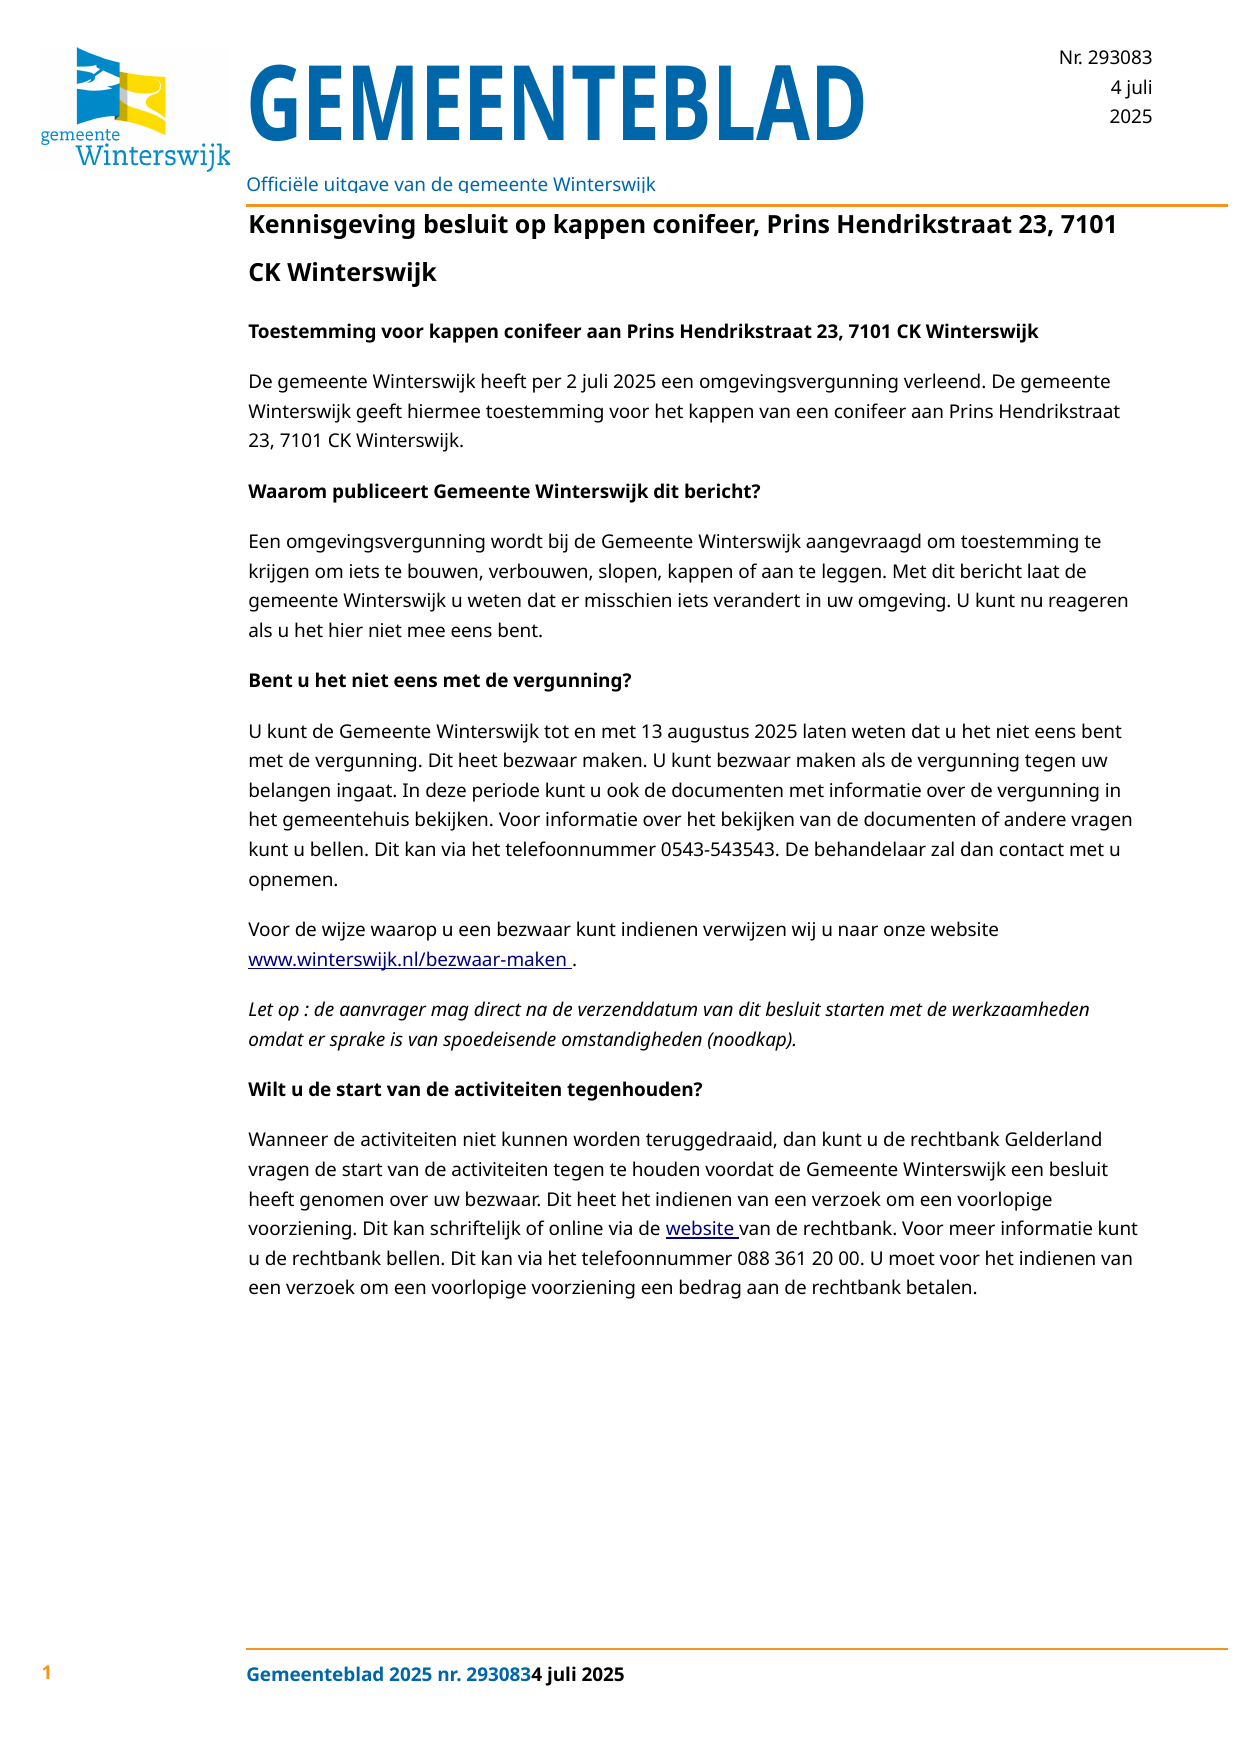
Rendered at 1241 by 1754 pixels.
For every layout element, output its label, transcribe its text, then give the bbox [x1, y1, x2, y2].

text Toestemming voor kappen conifeer aan Prins Hendrikstraat 23, 7101 CK Winterswijk [248, 318, 1152, 344]
text Kennisgeving besluit op kappen conifeer, Prins Hendrikstraat 23, 7101 CK Winterswijk [248, 207, 1152, 288]
text Let op : de aanvrager mag direct na de verzenddatum van dit besluit starten met de werkzaamheden omdat er sprake is van spoedeisende omstandigheden (noodkap). [248, 996, 1152, 1052]
text Wanneer de activiteiten niet kunnen worden teruggedraaid, dan kunt u de rechtbank Gelderland vragen de start van de activiteiten tegen te houden voordat de Gemeente Winterswijk een besluit heeft genomen over uw bezwaar. Dit heet het indienen van een verzoek om een voorlopige voorziening. Dit kan schriftelijk of online via de website van de rechtbank. Voor meer informatie kunt u de rechtbank bellen. Dit kan via het telefoonnummer 088 361 20 00. U moet voor het indienen van een verzoek om een voorlopige voorziening een bedrag aan de rechtbank betalen. [248, 1127, 1152, 1300]
text Waarom publiceert Gemeente Winterswijk dit bericht? [248, 478, 1152, 504]
text De gemeente Winterswijk heeft per 2 juli 2025 een omgevingsvergunning verleend. De gemeente Winterswijk geeft hiermee toestemming voor het kappen van een conifeer aan Prins Hendrikstraat 23, 7101 CK Winterswijk. [248, 368, 1152, 453]
picture [225, 153, 231, 162]
text Bent u het niet eens met de vergunning? [248, 667, 1152, 693]
text Voor de wijze waarop u een bezwaar kunt indienen verwijzen wij u naar onze website www.winterswijk.nl/bezwaar-maken . [248, 916, 1152, 972]
text Een omgevingsvergunning wordt bij de Gemeente Winterswijk aangevraagd om toestemming te krijgen om iets te bouwen, verbouwen, slopen, kappen of aan te leggen. Met dit bericht laat de gemeente Winterswijk u weten dat er misschien iets verandert in uw omgeving. U kunt nu reageren als u het hier niet mee eens bent. [248, 528, 1152, 643]
text Wilt u de start van de activiteiten tegenhouden? [248, 1076, 1152, 1102]
text U kunt de Gemeente Winterswijk tot en met 13 augustus 2025 laten weten dat u het niet eens bent met de vergunning. Dit heet bezwaar maken. U kunt bezwaar maken als de vergunning tegen uw belangen ingaat. In deze periode kunt u ook de documenten met informatie over de vergunning in het gemeentehuis bekijken. Voor informatie over het bekijken van de documenten of andere vragen kunt u bellen. Dit kan via het telefoonnummer 0543-543543. De behandelaar zal dan contact met u opnemen. [248, 718, 1152, 892]
picture [41, 47, 231, 172]
